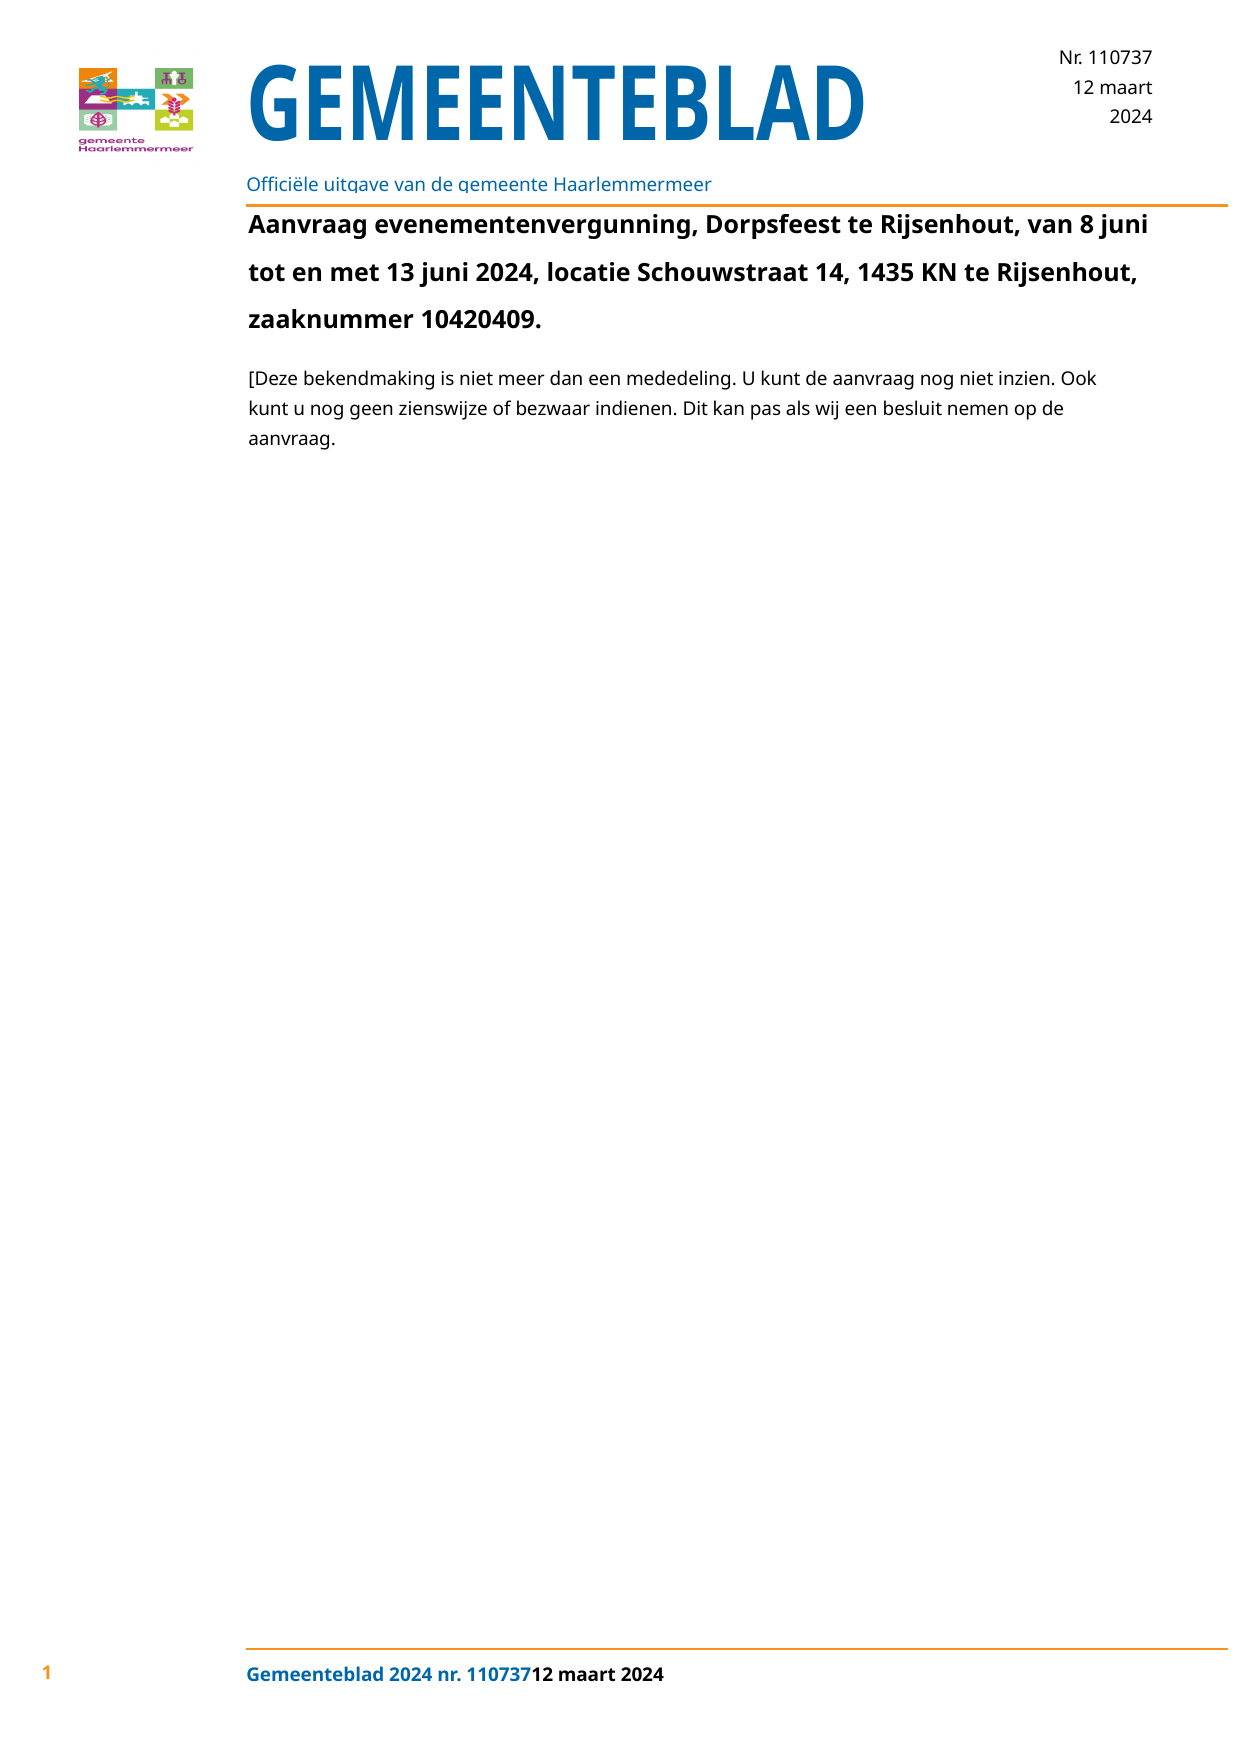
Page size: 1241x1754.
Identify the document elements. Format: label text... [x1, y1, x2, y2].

text [Deze bekendmaking is niet meer dan een mededeling. U kunt de aanvraag nog niet inzien. Ook kunt u nog geen zienswijze of bezwaar indienen. Dit kan pas als wij een besluit nemen op de aanvraag. [248, 366, 1152, 450]
picture [41, 47, 231, 172]
text Aanvraag evenementenvergunning, Dorpsfeest te Rijsenhout, van 8 juni tot en met 13 juni 2024, locatie Schouwstraat 14, 1435 KN te Rijsenhout, zaaknummer 10420409. [248, 207, 1152, 336]
